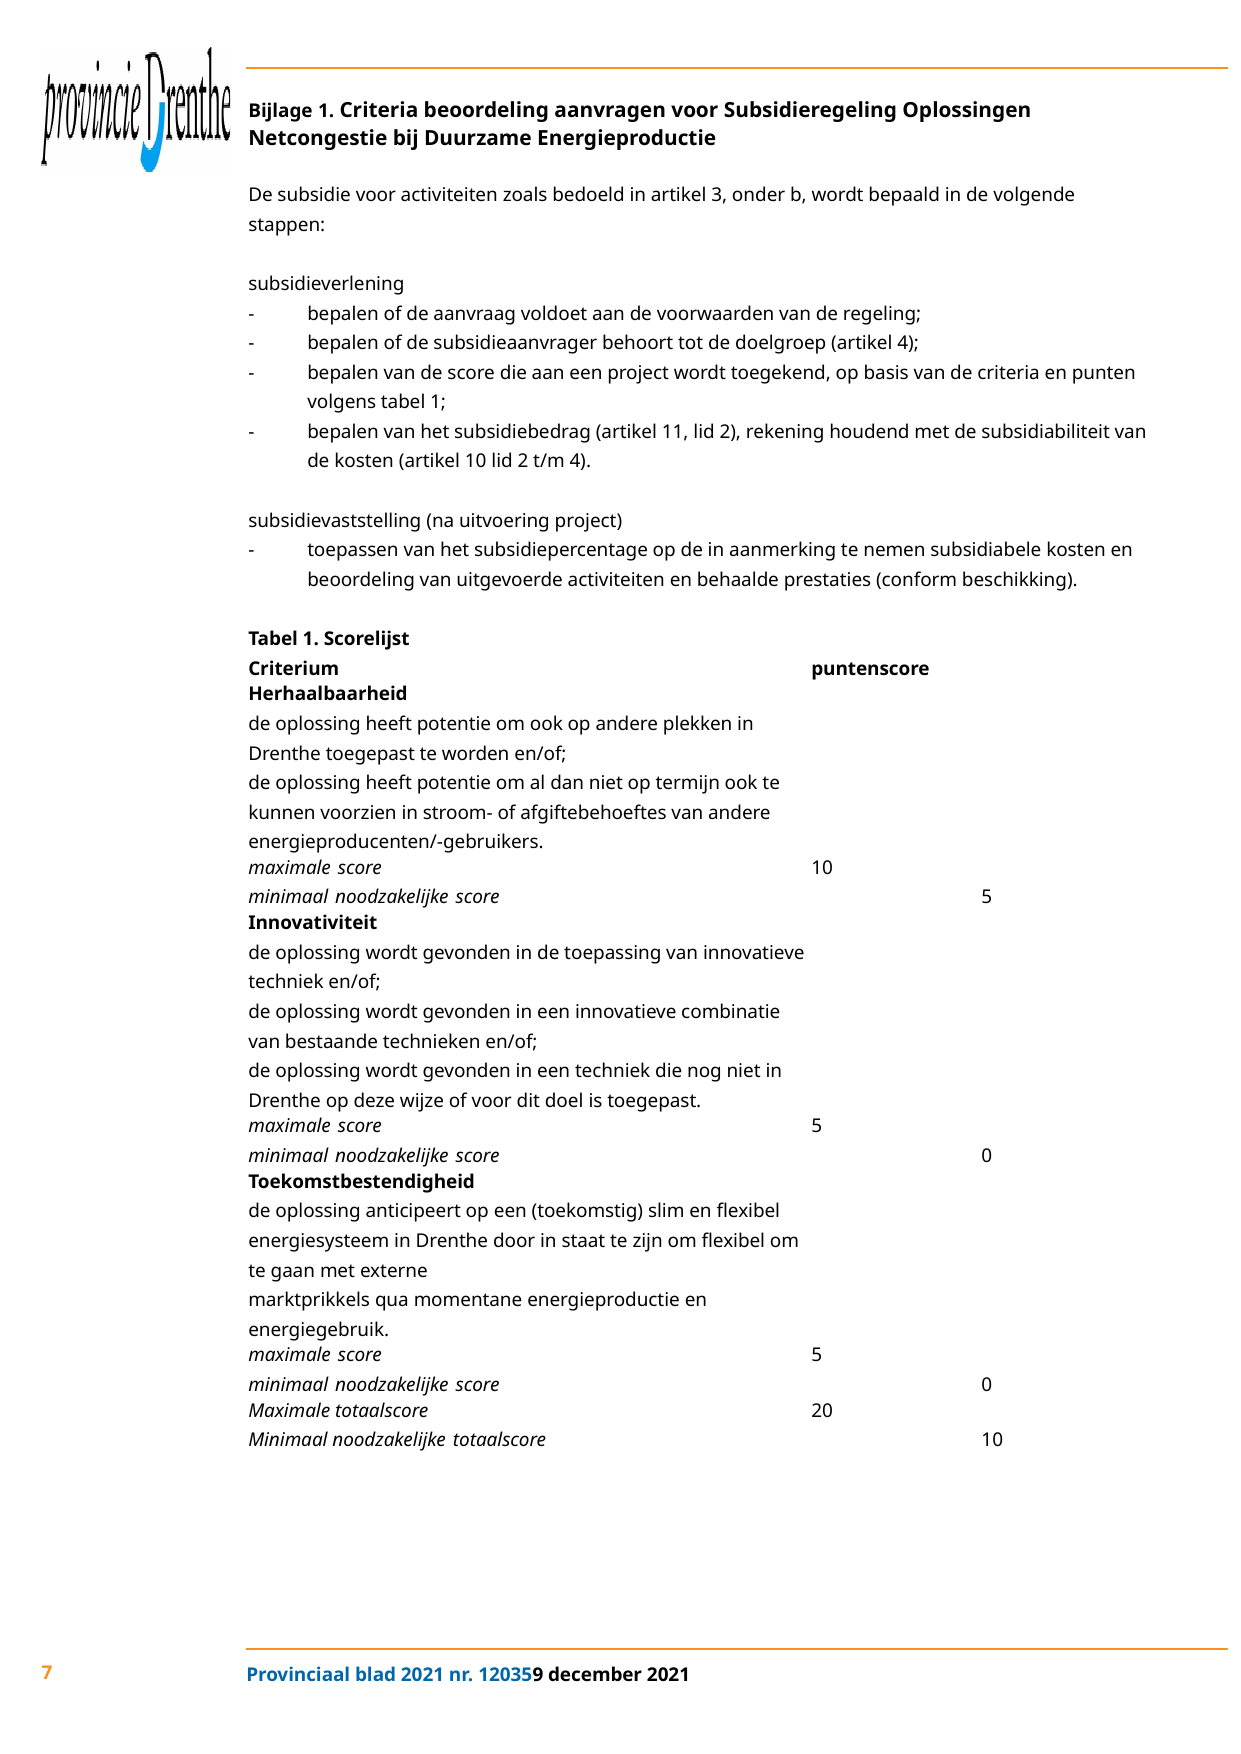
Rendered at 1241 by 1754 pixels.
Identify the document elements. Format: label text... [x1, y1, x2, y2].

table_cell Herhaalbaarheid de oplossing heeft potentie om ook op andere plekken in Drenthe toegepast te worden en/of; de oplossing heeft potentie om al dan niet op termijn ook te kunnen voorzien in stroom- of afgiftebehoeftes van andere energieproducenten/-gebruikers. [248, 681, 811, 854]
table_cell 5 [981, 854, 1152, 909]
table_cell [811, 681, 981, 854]
list bepalen of de aanvraag voldoet aan de voorwaarden van de regeling; [248, 300, 1152, 325]
picture [41, 47, 231, 172]
table_cell maximale score minimaal noodzakelijke score [248, 1113, 811, 1168]
table_cell [811, 1168, 981, 1342]
table_cell Toekomstbestendigheid de oplossing anticipeert op een (toekomstig) slim en flexibel energiesysteem in Drenthe door in staat te zijn om flexibel om te gaan met externe marktprikkels qua momentane energieproductie en energiegebruik. [248, 1168, 811, 1342]
text Tabel 1. Scorelijst [248, 625, 1152, 651]
table_cell [811, 910, 981, 1113]
table_cell maximale score minimaal noodzakelijke score [248, 1342, 811, 1397]
table_cell 0 [981, 1113, 1152, 1168]
table_header puntenscore [811, 655, 1152, 681]
text subsidieverlening [248, 270, 1152, 296]
table_cell 10 [981, 1397, 1152, 1452]
table_cell 5 [811, 1342, 981, 1397]
list bepalen van de score die aan een project wordt toegekend, op basis van de criteria en punten volgens tabel 1; [248, 359, 1152, 414]
table_cell [981, 1168, 1152, 1342]
table_cell [981, 910, 1152, 1113]
table_cell Innovativiteit de oplossing wordt gevonden in de toepassing van innovatieve techniek en/of; de oplossing wordt gevonden in een innovatieve combinatie van bestaande technieken en/of; de oplossing wordt gevonden in een techniek die nog niet in Drenthe op deze wijze of voor dit doel is toegepast. [248, 910, 811, 1113]
table_header Criterium [248, 655, 811, 681]
text subsidievaststelling (na uitvoering project) [248, 507, 1152, 532]
table_cell 10 [811, 854, 981, 909]
text Bijlage 1. Criteria beoordeling aanvragen voor Subsidieregeling Oplossingen Netcongestie bij Duurzame Energieproductie [248, 95, 1152, 152]
table_cell 5 [811, 1113, 981, 1168]
table_cell 20 [811, 1397, 981, 1452]
list bepalen van het subsidiebedrag (artikel 11, lid 2), rekening houdend met de subsidiabiliteit van de kosten (artikel 10 lid 2 t/m 4). [248, 418, 1152, 473]
list toepassen van het subsidiepercentage op de in aanmerking te nemen subsidiabele kosten en beoordeling van uitgevoerde activiteiten en behaalde prestaties (conform beschikking). [248, 536, 1152, 592]
list bepalen of de subsidieaanvrager behoort tot de doelgroep (artikel 4); [248, 329, 1152, 355]
table_cell Maximale totaalscore Minimaal noodzakelijke totaalscore [248, 1397, 811, 1452]
table_cell 0 [981, 1342, 1152, 1397]
table_cell [981, 681, 1152, 854]
text De subsidie voor activiteiten zoals bedoeld in artikel 3, onder b, wordt bepaald in de volgende stappen: [248, 181, 1152, 237]
table_cell maximale score minimaal noodzakelijke score [248, 854, 811, 909]
